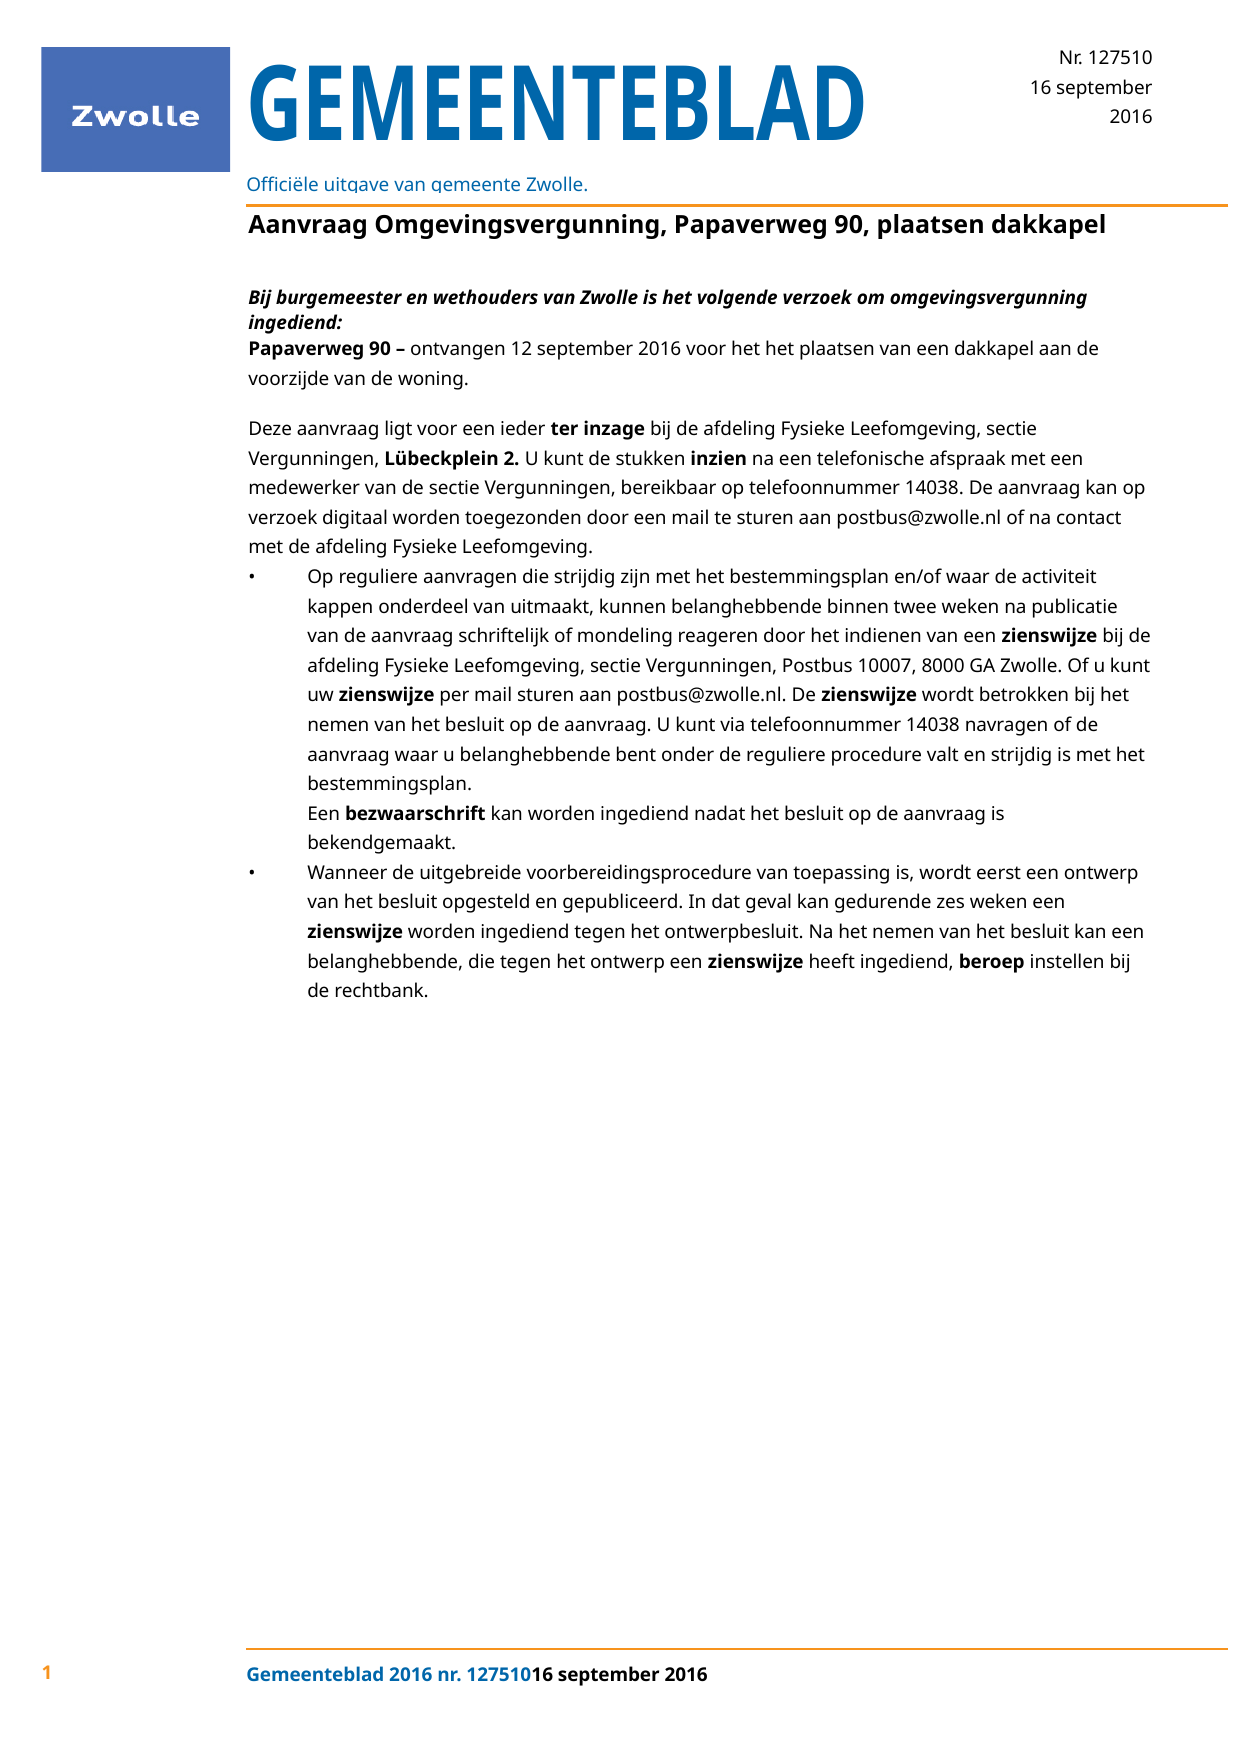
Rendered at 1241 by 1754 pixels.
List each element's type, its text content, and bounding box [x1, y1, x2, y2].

text Bij burgemeester en wethouders van Zwolle is het volgende verzoek om omgevingsvergunning ingediend: [248, 284, 1152, 335]
list Op reguliere aanvragen die strijdig zijn met het bestemmingsplan en/of waar de activiteit kappen onderdeel van uitmaakt, kunnen belanghebbende binnen twee weken na publicatie van de aanvraag schriftelijk of mondeling reageren door het indienen van een zienswijze bij de afdeling Fysieke Leefomgeving, sectie Vergunningen, Postbus 10007, 8000 GA Zwolle. Of u kunt uw zienswijze per mail sturen aan postbus@zwolle.nl. De zienswijze wordt betrokken bij het nemen van het besluit op de aanvraag. U kunt via telefoonnummer 14038 navragen of de aanvraag waar u belanghebbende bent onder de reguliere procedure valt en strijdig is met het bestemmingsplan. [248, 563, 1152, 796]
text Papaverweg 90 – ontvangen 12 september 2016 voor het het plaatsen van een dakkapel aan de voorzijde van de woning. [248, 335, 1152, 391]
text Deze aanvraag ligt voor een ieder ter inzage bij de afdeling Fysieke Leefomgeving, sectie Vergunningen, Lübeckplein 2. U kunt de stukken inzien na een telefonische afspraak met een medewerker van de sectie Vergunningen, bereikbaar op telefoonnummer 14038. De aanvraag kan op verzoek digitaal worden toegezonden door een mail te sturen aan postbus@zwolle.nl of na contact met de afdeling Fysieke Leefomgeving. [248, 415, 1152, 559]
text Aanvraag Omgevingsvergunning, Papaverweg 90, plaatsen dakkapel [248, 207, 1152, 241]
list Wanneer de uitgebreide voorbereidingsprocedure van toepassing is, wordt eerst een ontwerp van het besluit opgesteld en gepubliceerd. In dat geval kan gedurende zes weken een zienswijze worden ingediend tegen het ontwerpbesluit. Na het nemen van het besluit kan een belanghebbende, die tegen het ontwerp een zienswijze heeft ingediend, beroep instellen bij de rechtbank. [248, 859, 1152, 1003]
list Een bezwaarschrift kan worden ingediend nadat het besluit op de aanvraag is bekendgemaakt. [248, 800, 1152, 855]
picture [41, 47, 231, 172]
